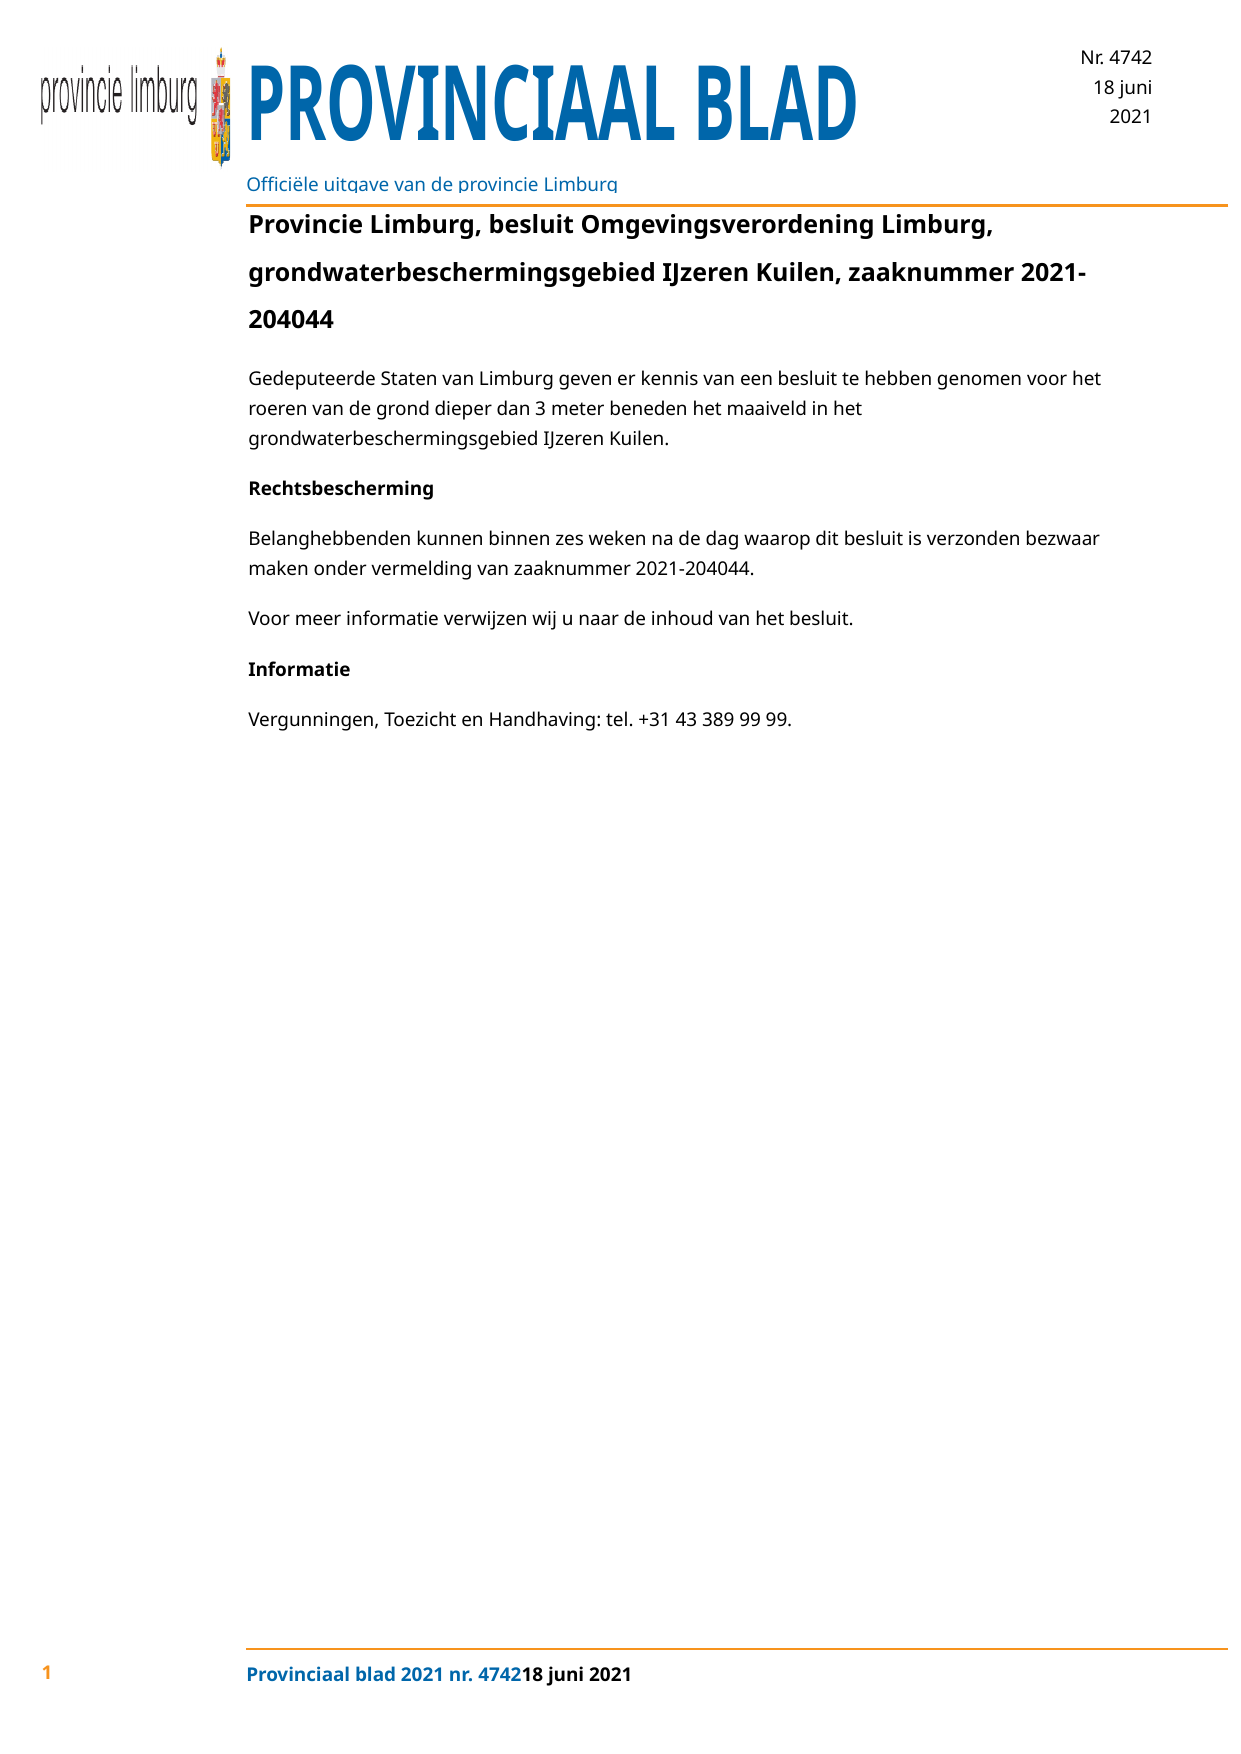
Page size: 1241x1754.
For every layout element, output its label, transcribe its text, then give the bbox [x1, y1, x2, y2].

text Gedeputeerde Staten van Limburg geven er kennis van een besluit te hebben genomen voor het roeren van de grond dieper dan 3 meter beneden het maaiveld in het grondwaterbeschermingsgebied IJzeren Kuilen. [248, 366, 1152, 450]
text Vergunningen, Toezicht en Handhaving: tel. +31 43 389 99 99. [248, 706, 1152, 732]
text Provincie Limburg, besluit Omgevingsverordening Limburg, grondwaterbeschermingsgebied IJzeren Kuilen, zaaknummer 2021-204044 [248, 207, 1152, 336]
text Voor meer informatie verwijzen wij u naar de inhoud van het besluit. [248, 606, 1152, 631]
text Informatie [248, 656, 1152, 682]
picture [41, 47, 231, 172]
text Belanghebbenden kunnen binnen zes weken na de dag waarop dit besluit is verzonden bezwaar maken onder vermelding van zaaknummer 2021-204044. [248, 526, 1152, 581]
text Rechtsbescherming [248, 475, 1152, 501]
